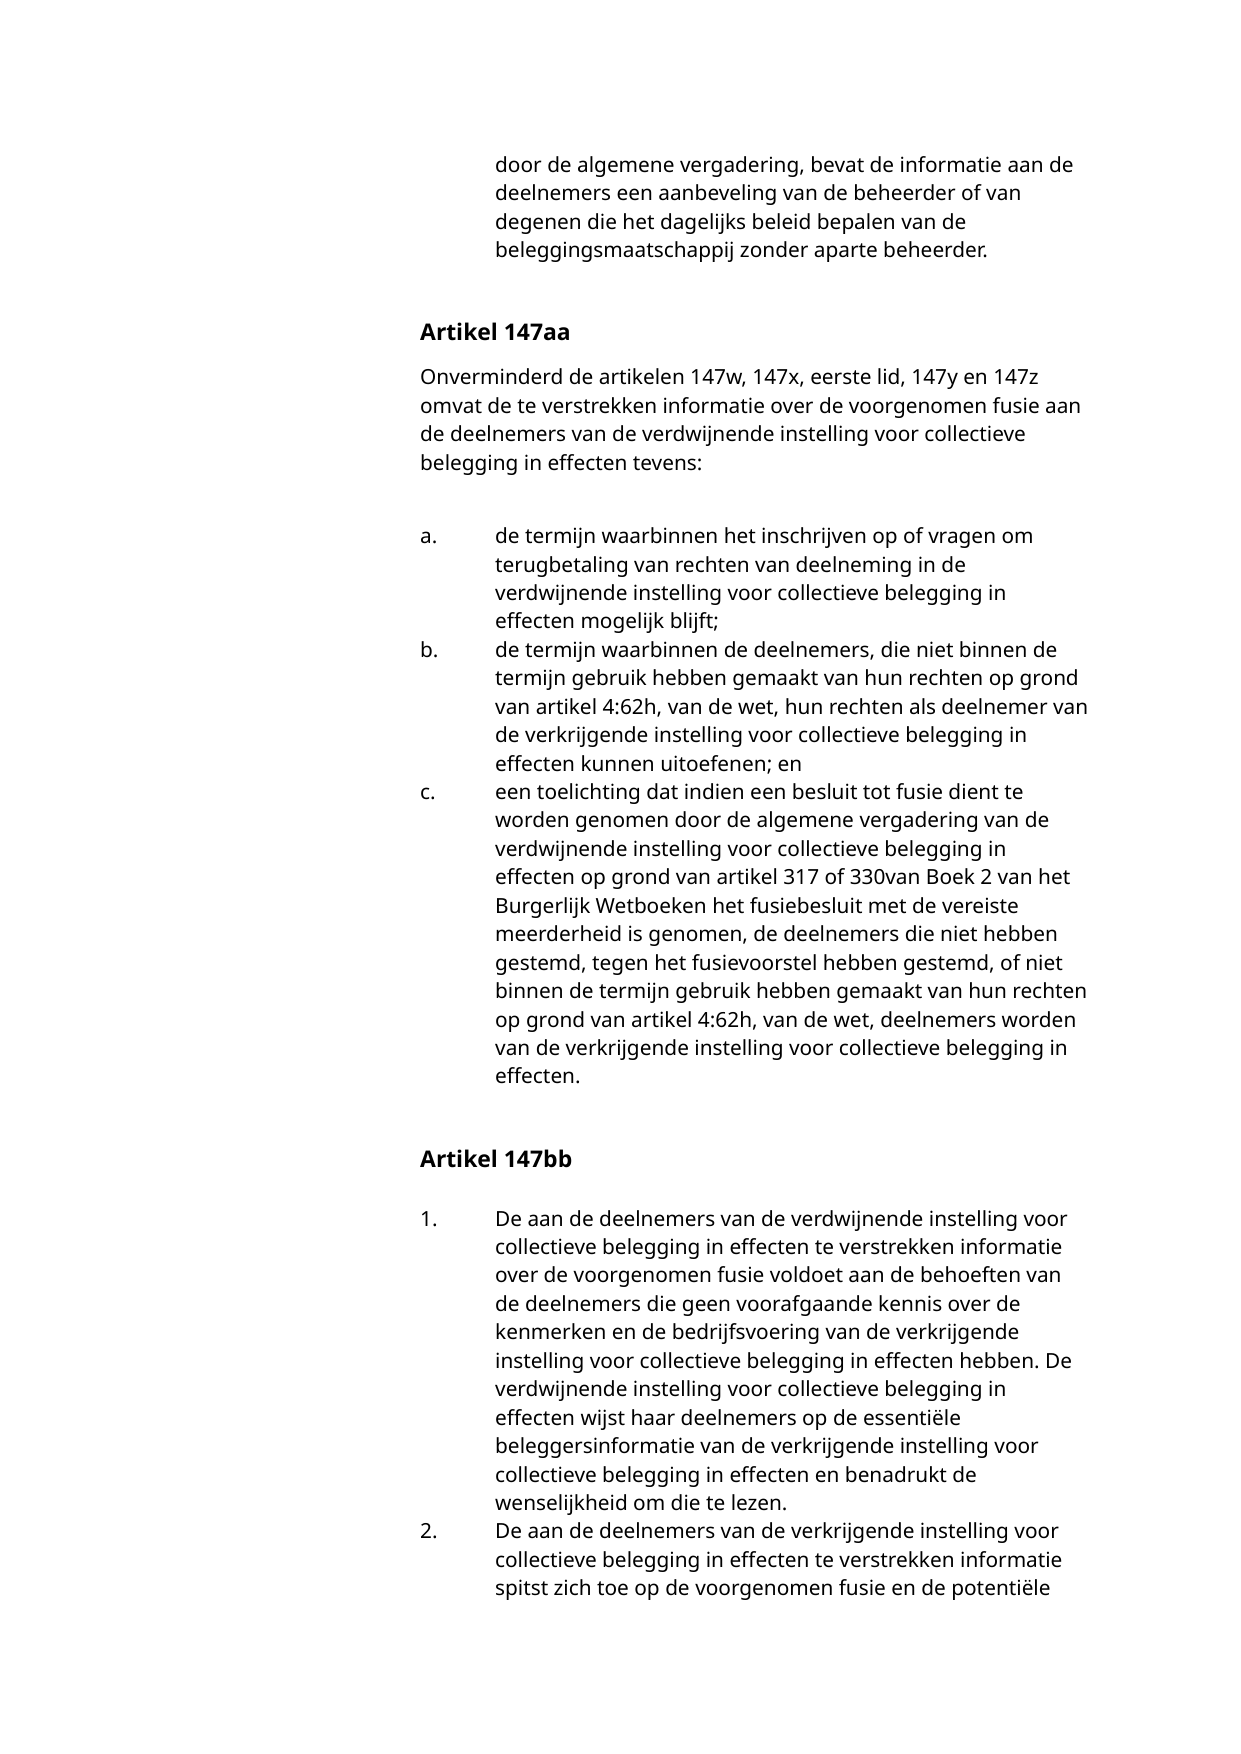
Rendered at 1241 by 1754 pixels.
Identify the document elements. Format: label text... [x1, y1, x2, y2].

subtitle Artikel 147bb [420, 1142, 1090, 1174]
list de termijn waarbinnen de deelnemers, die niet binnen de termijn gebruik hebben gemaakt van hun rechten op grond van artikel 4:62h, van de wet, hun rechten als deelnemer van de verkrijgende instelling voor collectieve belegging in effecten kunnen uitoefenen; en [420, 635, 1090, 777]
text Onverminderd de artikelen 147w, 147x, eerste lid, 147y en 147z omvat de te verstrekken informatie over de voorgenomen fusie aan de deelnemers van de verdwijnende instelling voor collectieve belegging in effecten tevens: [420, 362, 1090, 476]
subtitle Artikel 147aa [420, 316, 1090, 347]
list een toelichting dat indien een besluit tot fusie dient te worden genomen door de algemene vergadering van de verdwijnende instelling voor collectieve belegging in effecten op grond van artikel 317 of 330van Boek 2 van het Burgerlijk Wetboeken het fusiebesluit met de vereiste meerderheid is genomen, de deelnemers die niet hebben gestemd, tegen het fusievoorstel hebben gestemd, of niet binnen de termijn gebruik hebben gemaakt van hun rechten op grond van artikel 4:62h, van de wet, deelnemers worden van de verkrijgende instelling voor collectieve belegging in effecten. [420, 777, 1090, 1090]
list door de algemene vergadering, bevat de informatie aan de deelnemers een aanbeveling van de beheerder of van degenen die het dagelijks beleid bepalen van de beleggingsmaatschappij zonder aparte beheerder. [420, 150, 1090, 264]
list de termijn waarbinnen het inschrijven op of vragen om terugbetaling van rechten van deelneming in de verdwijnende instelling voor collectieve belegging in effecten mogelijk blijft; [420, 521, 1090, 635]
list De aan de deelnemers van de verdwijnende instelling voor collectieve belegging in effecten te verstrekken informatie over de voorgenomen fusie voldoet aan de behoeften van de deelnemers die geen voorafgaande kennis over de kenmerken en de bedrijfsvoering van de verkrijgende instelling voor collectieve belegging in effecten hebben. De verdwijnende instelling voor collectieve belegging in effecten wijst haar deelnemers op de essentiële beleggersinformatie van de verkrijgende instelling voor collectieve belegging in effecten en benadrukt de wenselijkheid om die te lezen. [420, 1204, 1090, 1517]
list De aan de deelnemers van de verkrijgende instelling voor collectieve belegging in effecten te verstrekken informatie spitst zich toe op de voorgenomen fusie en de potentiële [420, 1517, 1090, 1602]
